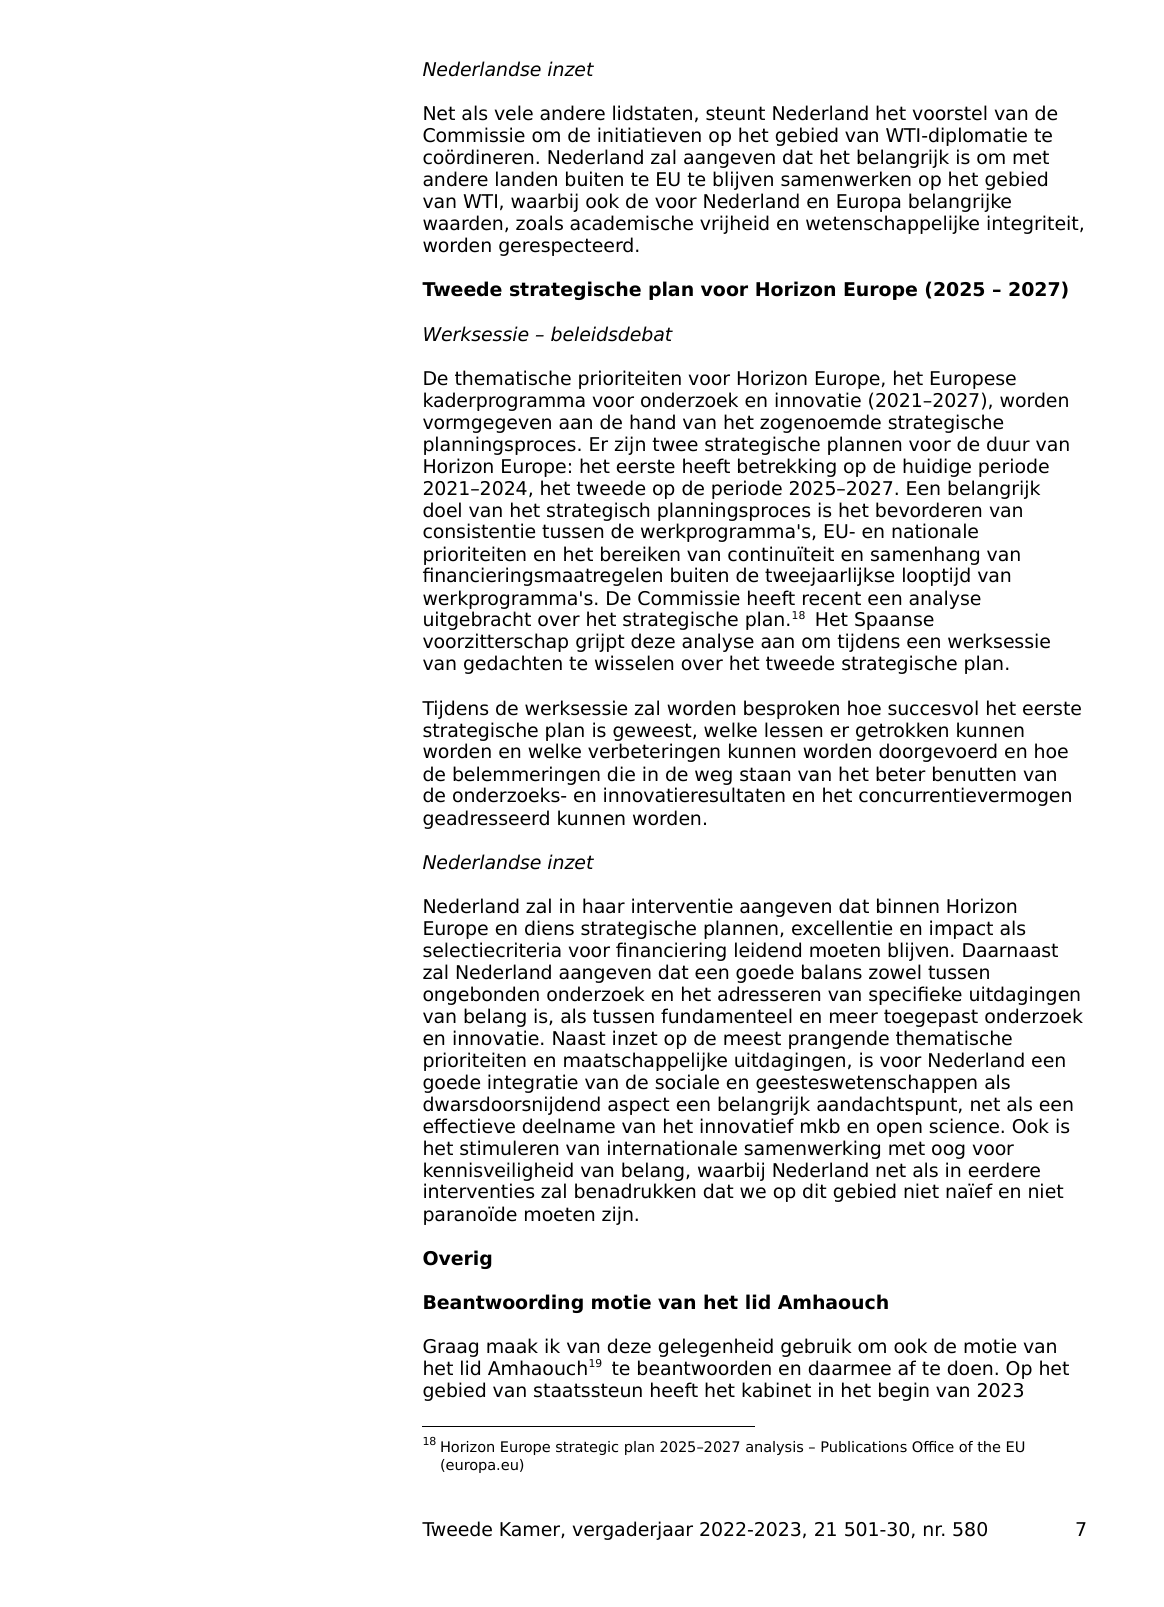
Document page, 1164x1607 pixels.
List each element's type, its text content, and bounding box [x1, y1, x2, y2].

subtitle Werksessie – beleidsdebat [422, 323, 1087, 345]
subtitle Beantwoording motie van het lid Amhaouch [422, 1292, 1087, 1314]
subtitle Overig [422, 1248, 1087, 1269]
text De thematische prioriteiten voor Horizon Europe, het Europese kaderprogramma voor onderzoek en innovatie (2021–2027), worden vormgegeven aan de hand van het zogenoemde strategische planningsproces. Er zijn twee strategische plannen voor de duur van Horizon Europe: het eerste heeft betrekking op de huidige periode 2021–2024, het tweede op de periode 2025–2027. Een belangrijk doel van het strategisch planningsproces is het bevorderen van consistentie tussen de werkprogramma's, EU- en nationale prioriteiten en het bereiken van continuïteit en samenhang van financieringsmaatregelen buiten de tweejaarlijkse looptijd van werkprogramma's. De Commissie heeft recent een analyse uitgebracht over het strategische plan. Het Spaanse voorzitterschap grijpt deze analyse aan om tijdens een werksessie van gedachten te wisselen over het tweede strategische plan. [422, 368, 1087, 675]
subtitle Nederlandse inzet [422, 852, 1087, 873]
text Horizon Europe strategic plan 2025–2027 analysis – Publications Office of the EU (europa.eu) [422, 1435, 1087, 1474]
text Nederland zal in haar interventie aangeven dat binnen Horizon Europe en diens strategische plannen, excellentie en impact als selectiecriteria voor financiering leidend moeten blijven. Daarnaast zal Nederland aangeven dat een goede balans zowel tussen ongebonden onderzoek en het adresseren van specifieke uitdagingen van belang is, als tussen fundamenteel en meer toegepast onderzoek en innovatie. Naast inzet op de meest prangende thematische prioriteiten en maatschappelijke uitdagingen, is voor Nederland een goede integratie van de sociale en geesteswetenschappen als dwarsdoorsnijdend aspect een belangrijk aandachtspunt, net als een effectieve deelname van het innovatief mkb en open science. Ook is het stimuleren van internationale samenwerking met oog voor kennisveiligheid van belang, waarbij Nederland net als in eerdere interventies zal benadrukken dat we op dit gebied niet naïef en niet paranoïde moeten zijn. [422, 896, 1087, 1225]
subtitle Tweede strategische plan voor Horizon Europe (2025 – 2027) [422, 279, 1087, 301]
text Graag maak ik van deze gelegenheid gebruik om ook de motie van het lid Amhaouch te beantwoorden en daarmee af te doen. Op het gebied van staatssteun heeft het kabinet in het begin van 2023 [422, 1336, 1087, 1402]
subtitle Nederlandse inzet [422, 59, 1087, 81]
text Net als vele andere lidstaten, steunt Nederland het voorstel van de Commissie om de initiatieven op het gebied van WTI-diplomatie te coördineren. Nederland zal aangeven dat het belangrijk is om met andere landen buiten te EU te blijven samenwerken op het gebied van WTI, waarbij ook de voor Nederland en Europa belangrijke waarden, zoals academische vrijheid en wetenschappelijke integriteit, worden gerespecteerd. [422, 103, 1087, 257]
text Tijdens de werksessie zal worden besproken hoe succesvol het eerste strategische plan is geweest, welke lessen er getrokken kunnen worden en welke verbeteringen kunnen worden doorgevoerd en hoe de belemmeringen die in de weg staan van het beter benutten van de onderzoeks- en innovatieresultaten en het concurrentievermogen geadresseerd kunnen worden. [422, 697, 1087, 829]
